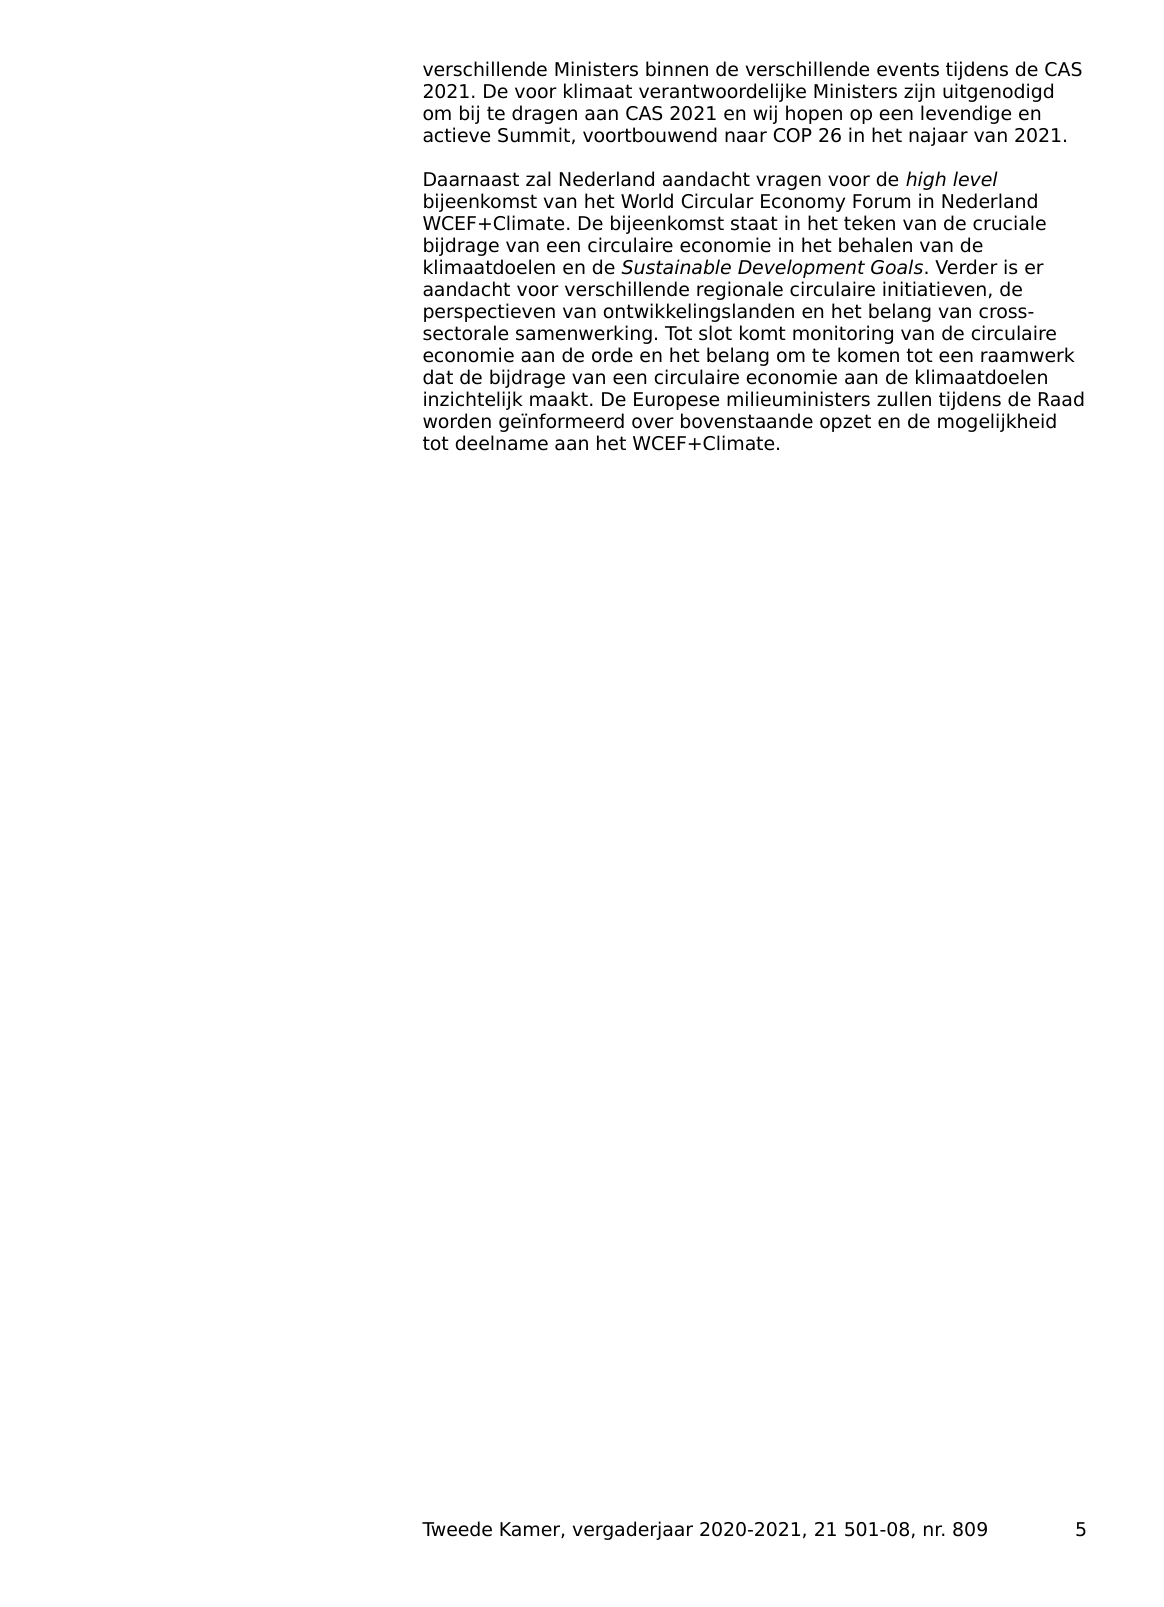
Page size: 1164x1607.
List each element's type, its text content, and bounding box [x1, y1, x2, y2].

text verschillende Ministers binnen de verschillende events tijdens de CAS 2021. De voor klimaat verantwoordelijke Ministers zijn uitgenodigd om bij te dragen aan CAS 2021 en wij hopen op een levendige en actieve Summit, voortbouwend naar COP 26 in het najaar van 2021. [422, 59, 1087, 147]
text Daarnaast zal Nederland aandacht vragen voor de high level bijeenkomst van het World Circular Economy Forum in Nederland WCEF+Climate. De bijeenkomst staat in het teken van de cruciale bijdrage van een circulaire economie in het behalen van de klimaatdoelen en de Sustainable Development Goals. Verder is er aandacht voor verschillende regionale circulaire initiatieven, de perspectieven van ontwikkelingslanden en het belang van cross-sectorale samenwerking. Tot slot komt monitoring van de circulaire economie aan de orde en het belang om te komen tot een raamwerk dat de bijdrage van een circulaire economie aan de klimaatdoelen inzichtelijk maakt. De Europese milieuministers zullen tijdens de Raad worden geïnformeerd over bovenstaande opzet en de mogelijkheid tot deelname aan het WCEF+Climate. [422, 169, 1087, 455]
